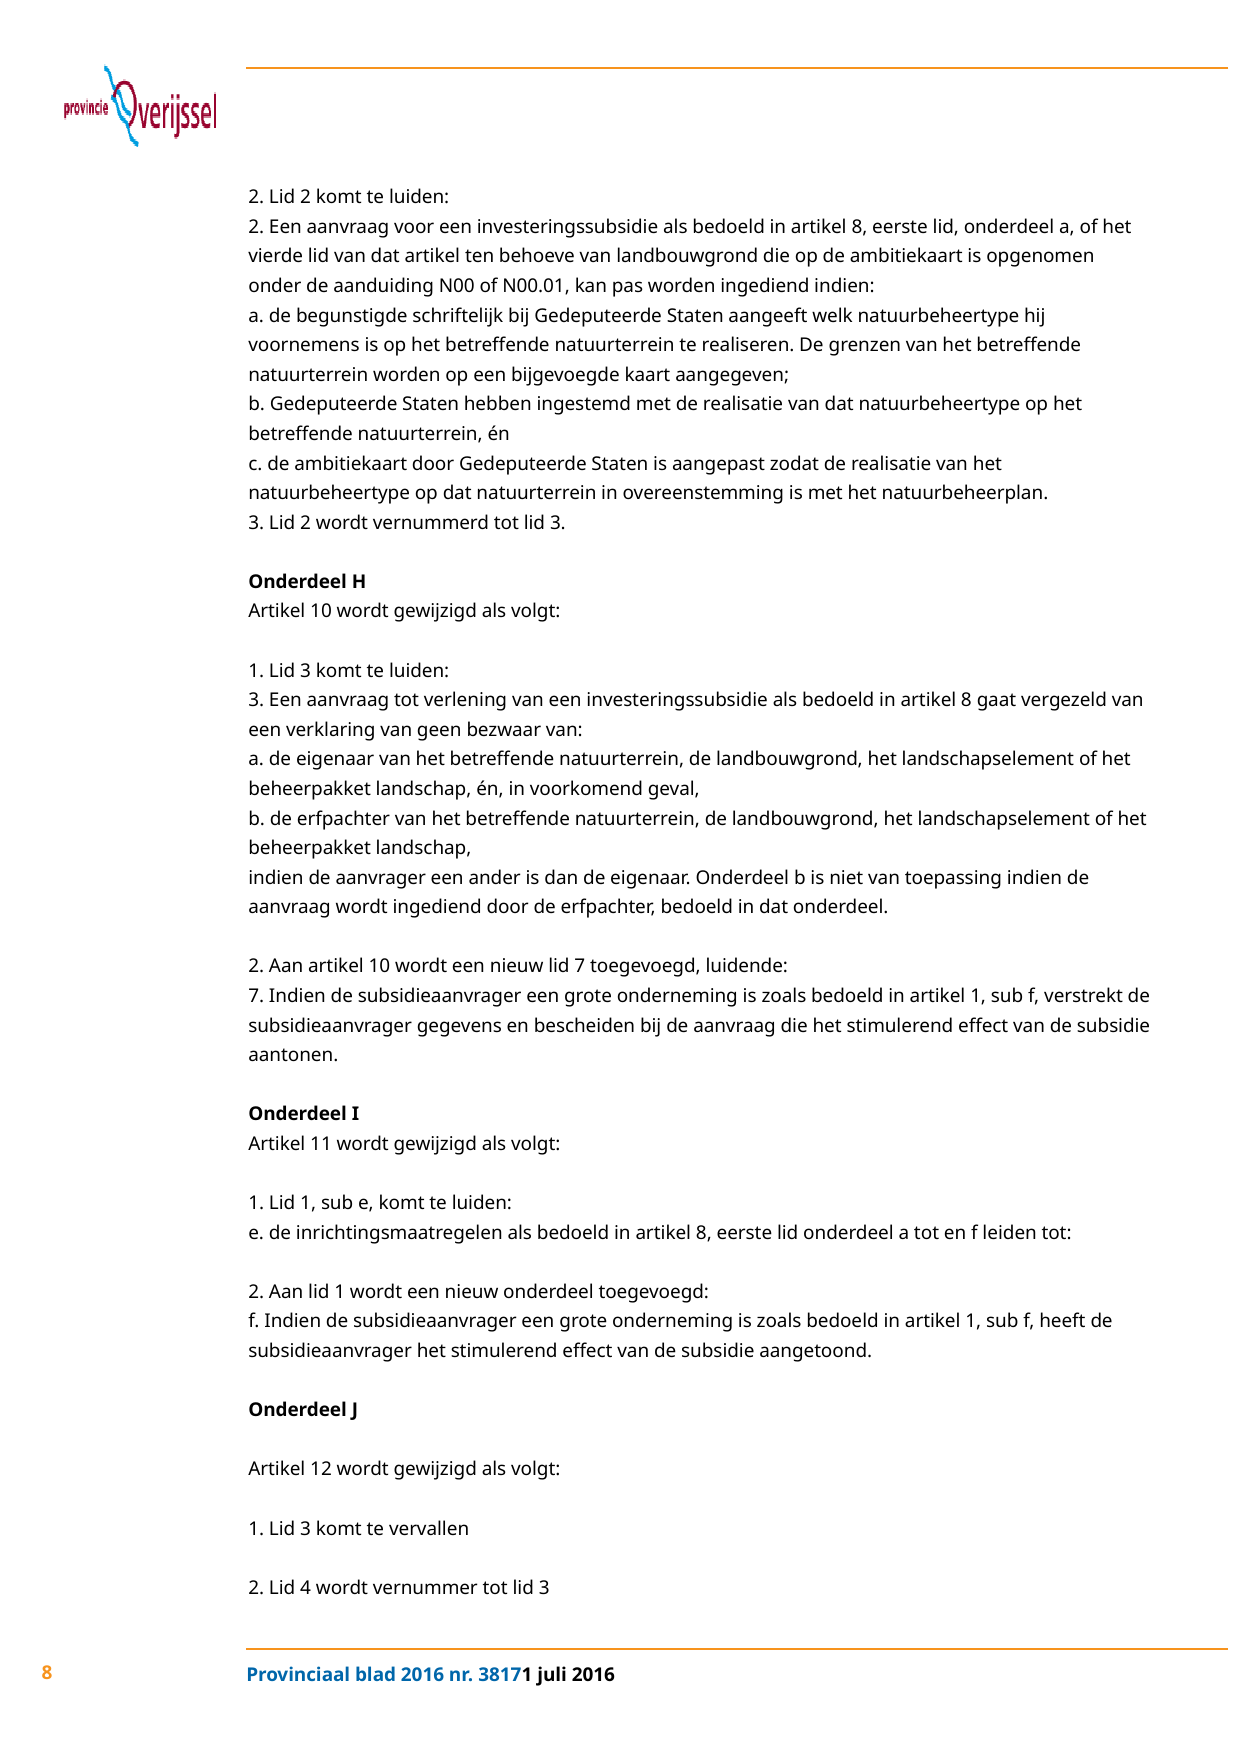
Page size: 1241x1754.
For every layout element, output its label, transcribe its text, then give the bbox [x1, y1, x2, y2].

text a. de begunstigde schriftelijk bij Gedeputeerde Staten aangeeft welk natuurbeheertype hij voornemens is op het betreffende natuurterrein te realiseren. De grenzen van het betreffende natuurterrein worden op een bijgevoegde kaart aangegeven; [248, 302, 1152, 387]
text 2. Aan artikel 10 wordt een nieuw lid 7 toegevoegd, luidende: [248, 953, 1152, 978]
text Onderdeel J [248, 1396, 1152, 1422]
text f. Indien de subsidieaanvrager een grote onderneming is zoals bedoeld in artikel 1, sub f, heeft de subsidieaanvrager het stimulerend effect van de subsidie aangetoond. [248, 1308, 1152, 1363]
text b. de erfpachter van het betreffende natuurterrein, de landbouwgrond, het landschapselement of het beheerpakket landschap, [248, 805, 1152, 860]
picture [41, 47, 231, 172]
text indien de aanvrager een ander is dan de eigenaar. Onderdeel b is niet van toepassing indien de aanvraag wordt ingediend door de erfpachter, bedoeld in dat onderdeel. [248, 864, 1152, 919]
text 2. Een aanvraag voor een investeringssubsidie als bedoeld in artikel 8, eerste lid, onderdeel a, of het vierde lid van dat artikel ten behoeve van landbouwgrond die op de ambitiekaart is opgenomen onder de aanduiding N00 of N00.01, kan pas worden ingediend indien: [248, 213, 1152, 298]
text Onderdeel H [248, 568, 1152, 594]
text 2. Lid 2 komt te luiden: [248, 183, 1152, 209]
text 1. Lid 1, sub e, komt te luiden: [248, 1189, 1152, 1215]
text 2. Aan lid 1 wordt een nieuw onderdeel toegevoegd: [248, 1278, 1152, 1304]
text 3. Een aanvraag tot verlening van een investeringssubsidie als bedoeld in artikel 8 gaat vergezeld van een verklaring van geen bezwaar van: [248, 686, 1152, 742]
text 3. Lid 2 wordt vernummerd tot lid 3. [248, 509, 1152, 535]
text 1. Lid 3 komt te vervallen [248, 1515, 1152, 1541]
text Artikel 12 wordt gewijzigd als volgt: [248, 1456, 1152, 1481]
text a. de eigenaar van het betreffende natuurterrein, de landbouwgrond, het landschapselement of het beheerpakket landschap, én, in voorkomend geval, [248, 746, 1152, 801]
text Artikel 11 wordt gewijzigd als volgt: [248, 1130, 1152, 1156]
text e. de inrichtingsmaatregelen als bedoeld in artikel 8, eerste lid onderdeel a tot en f leiden tot: [248, 1219, 1152, 1245]
text Artikel 10 wordt gewijzigd als volgt: [248, 598, 1152, 623]
text 7. Indien de subsidieaanvrager een grote onderneming is zoals bedoeld in artikel 1, sub f, verstrekt de subsidieaanvrager gegevens en bescheiden bij de aanvraag die het stimulerend effect van de subsidie aantonen. [248, 982, 1152, 1067]
text b. Gedeputeerde Staten hebben ingestemd met de realisatie van dat natuurbeheertype op het betreffende natuurterrein, én [248, 391, 1152, 446]
text 1. Lid 3 komt te luiden: [248, 657, 1152, 683]
text Onderdeel I [248, 1101, 1152, 1126]
text c. de ambitiekaart door Gedeputeerde Staten is aangepast zodat de realisatie van het natuurbeheertype op dat natuurterrein in overeenstemming is met het natuurbeheerplan. [248, 450, 1152, 505]
text 2. Lid 4 wordt vernummer tot lid 3 [248, 1574, 1152, 1600]
